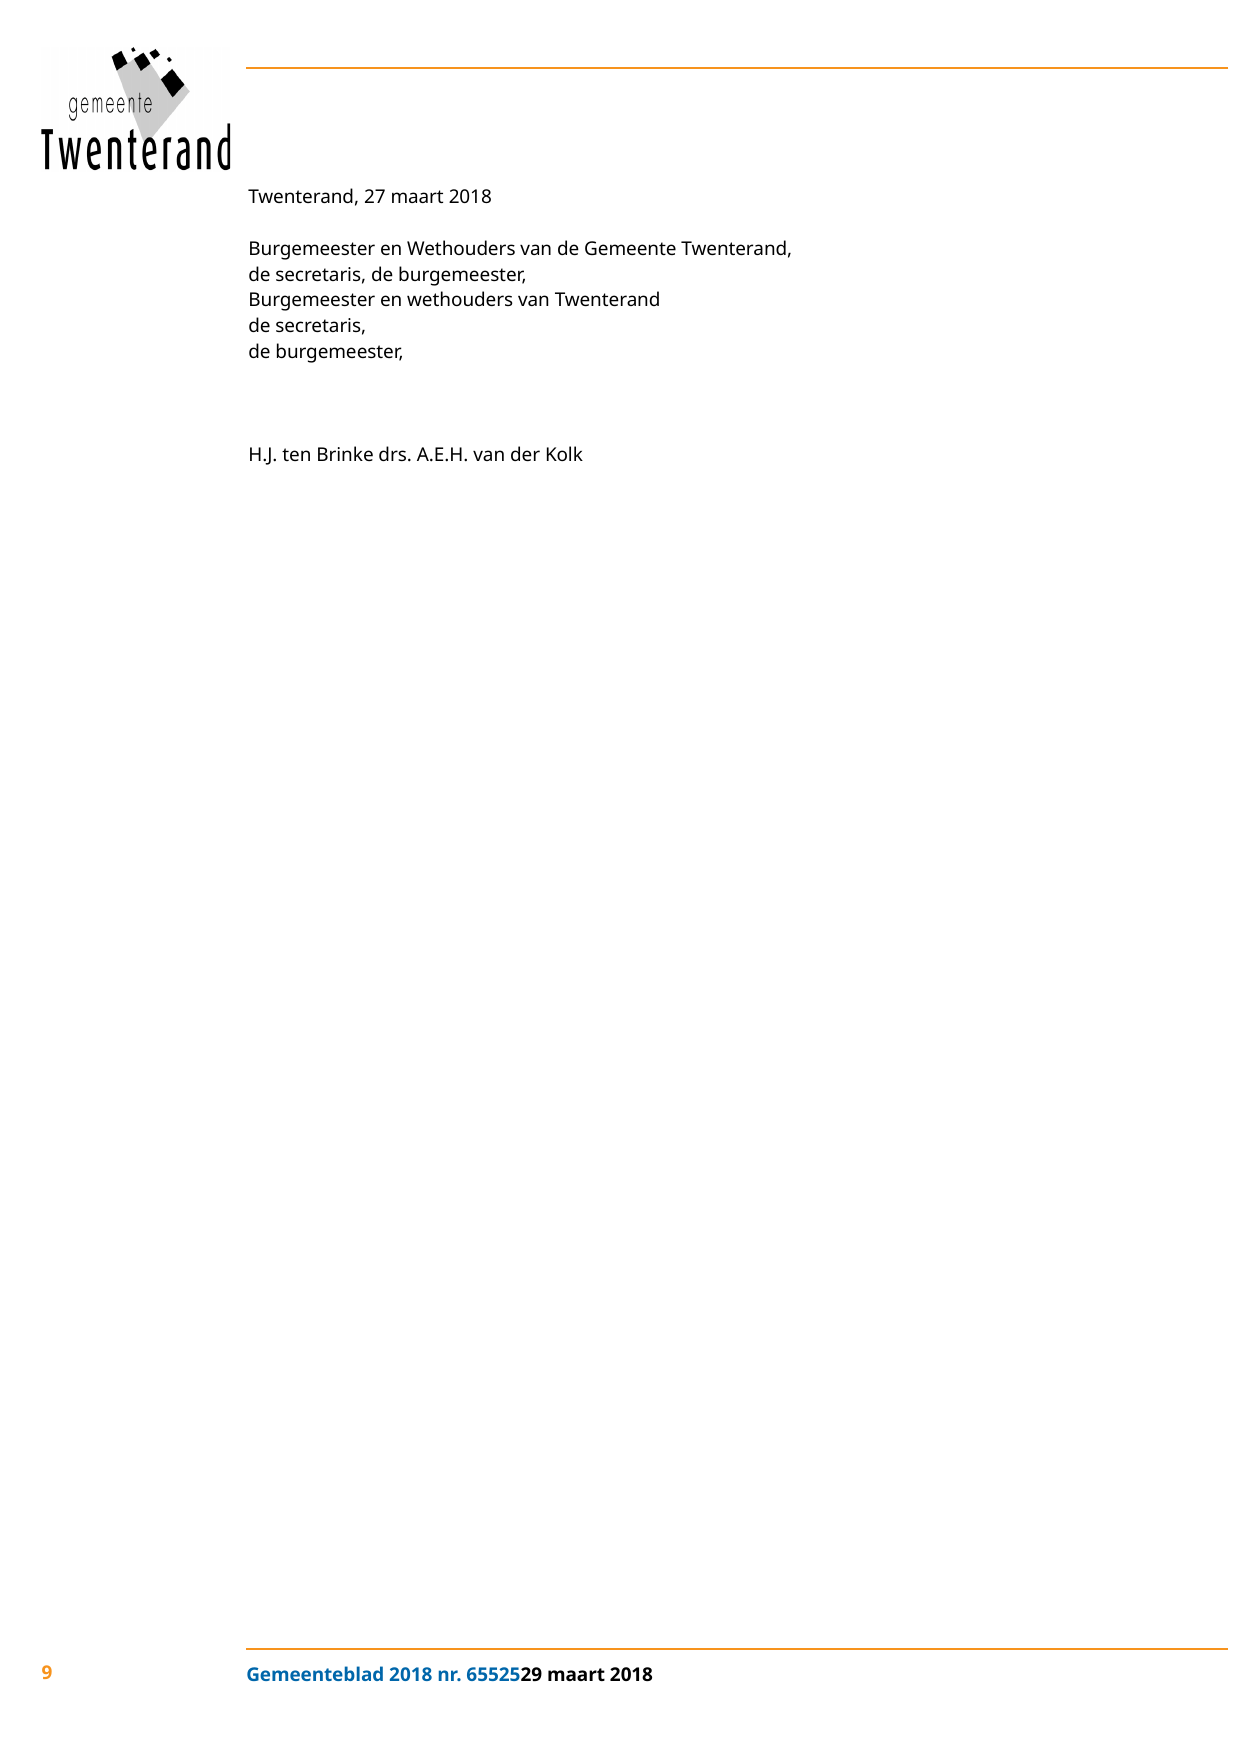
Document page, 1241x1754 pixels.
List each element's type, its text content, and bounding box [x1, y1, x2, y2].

text Burgemeester en wethouders van Twenterand [248, 286, 1152, 312]
text Burgemeester en Wethouders van de Gemeente Twenterand, [248, 235, 1152, 261]
text H.J. ten Brinke drs. A.E.H. van der Kolk [248, 441, 1152, 467]
text de secretaris, [248, 312, 1152, 338]
text Twenterand, 27 maart 2018 [248, 183, 1152, 209]
text de burgemeester, [248, 338, 1152, 364]
picture [41, 47, 231, 172]
text de secretaris, de burgemeester, [248, 261, 1152, 286]
